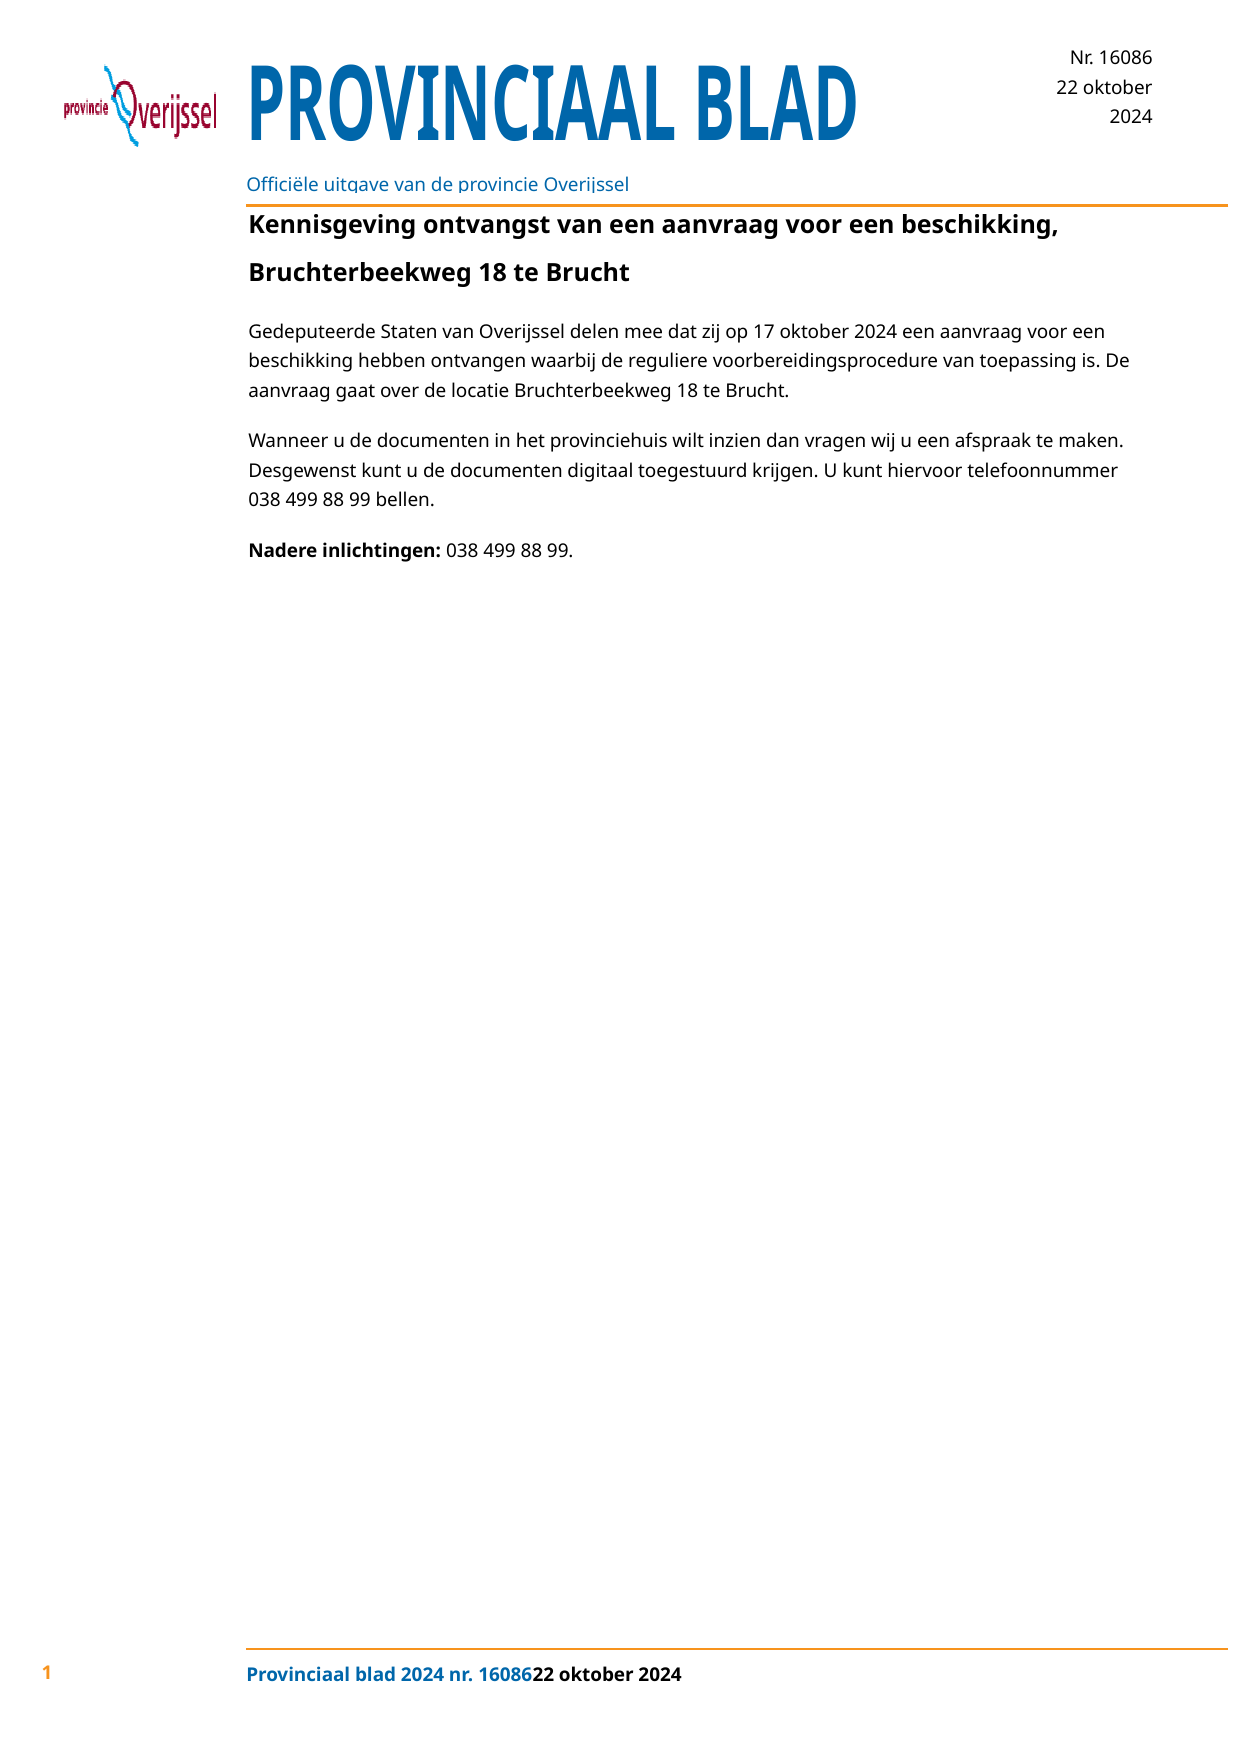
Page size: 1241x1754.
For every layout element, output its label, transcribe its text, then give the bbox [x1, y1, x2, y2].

text Kennisgeving ontvangst van een aanvraag voor een beschikking, Bruchterbeekweg 18 te Brucht [248, 207, 1152, 288]
picture [41, 47, 231, 172]
text Wanneer u de documenten in het provinciehuis wilt inzien dan vragen wij u een afspraak te maken. Desgewenst kunt u de documenten digitaal toegestuurd krijgen. U kunt hiervoor telefoonnummer 038 499 88 99 bellen. [248, 427, 1152, 512]
text Gedeputeerde Staten van Overijssel delen mee dat zij op 17 oktober 2024 een aanvraag voor een beschikking hebben ontvangen waarbij de reguliere voorbereidingsprocedure van toepassing is. De aanvraag gaat over de locatie Bruchterbeekweg 18 te Brucht. [248, 318, 1152, 403]
text Nadere inlichtingen: 038 499 88 99. [248, 537, 1152, 563]
